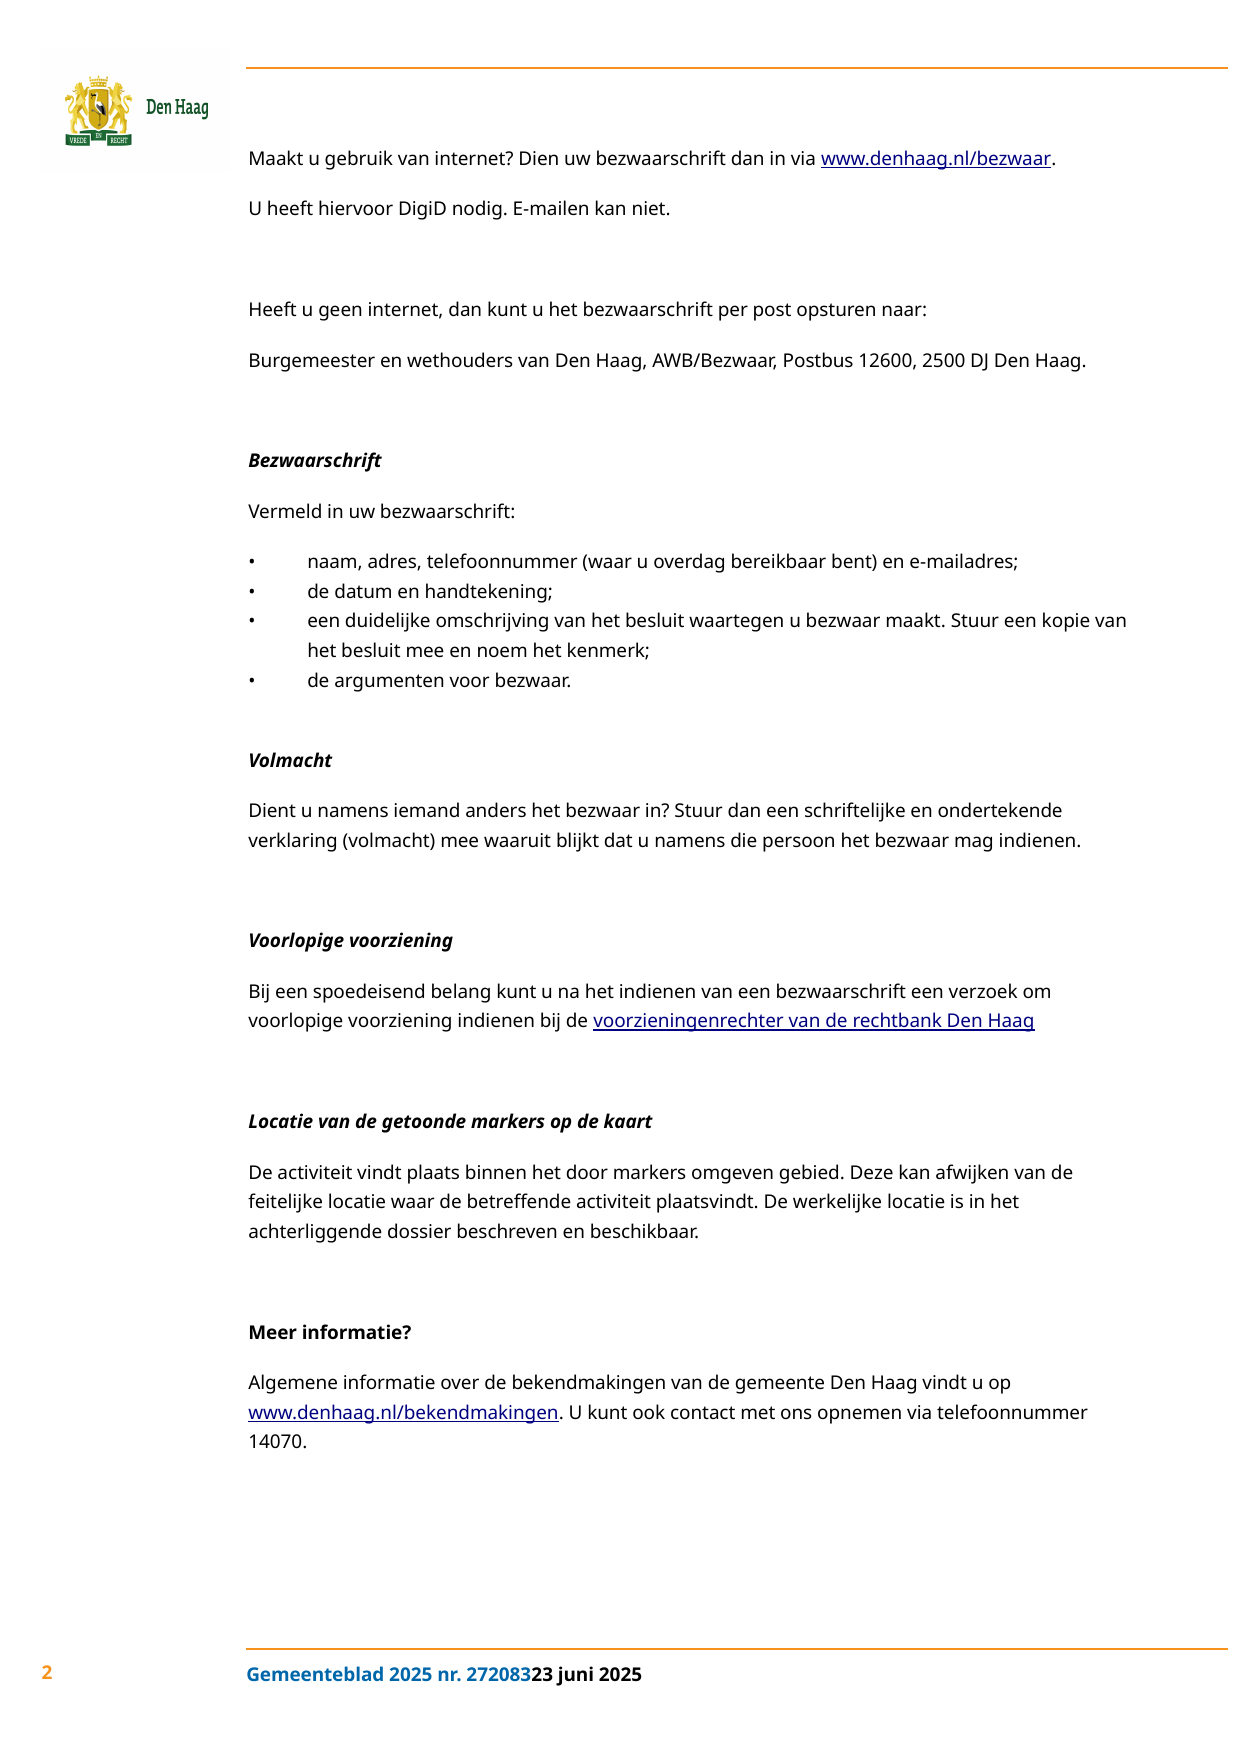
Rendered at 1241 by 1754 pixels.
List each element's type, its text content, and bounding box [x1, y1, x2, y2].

text Dient u namens iemand anders het bezwaar in? Stuur dan een schriftelijke en ondertekende verklaring (volmacht) mee waaruit blijkt dat u namens die persoon het bezwaar mag indienen. [248, 797, 1152, 853]
text U heeft hiervoor DigiD nodig. E-mailen kan niet. [248, 196, 1152, 221]
text Vermeld in uw bezwaarschrift: [248, 498, 1152, 524]
text Locatie van de getoonde markers op de kaart [248, 1108, 1152, 1134]
list een duidelijke omschrijving van het besluit waartegen u bezwaar maakt. Stuur een kopie van het besluit mee en noem het kenmerk; [248, 608, 1152, 663]
picture [41, 47, 231, 172]
text Bezwaarschrift [248, 448, 1152, 473]
text Voorlopige voorziening [248, 928, 1152, 953]
text Heeft u geen internet, dan kunt u het bezwaarschrift per post opsturen naar: [248, 296, 1152, 322]
list naam, adres, telefoonnummer (waar u overdag bereikbaar bent) en e-mailadres; [248, 548, 1152, 574]
text Algemene informatie over de bekendmakingen van de gemeente Den Haag vindt u op www.denhaag.nl/bekendmakingen. U kunt ook contact met ons opnemen via telefoonnummer 14070. [248, 1369, 1152, 1454]
list de argumenten voor bezwaar. [248, 667, 1152, 693]
text Meer informatie? [248, 1319, 1152, 1345]
text Maakt u gebruik van internet? Dien uw bezwaarschrift dan in via www.denhaag.nl/bezwaar. [248, 145, 1152, 171]
text Burgemeester en wethouders van Den Haag, AWB/Bezwaar, Postbus 12600, 2500 DJ Den Haag. [248, 347, 1152, 373]
list de datum en handtekening; [248, 578, 1152, 604]
text Volmacht [248, 747, 1152, 773]
text Bij een spoedeisend belang kunt u na het indienen van een bezwaarschrift een verzoek om voorlopige voorziening indienen bij de voorzieningenrechter van de rechtbank Den Haag [248, 978, 1152, 1033]
text De activiteit vindt plaats binnen het door markers omgeven gebied. Deze kan afwijken van de feitelijke locatie waar de betreffende activiteit plaatsvindt. De werkelijke locatie is in het achterliggende dossier beschreven en beschikbaar. [248, 1159, 1152, 1244]
